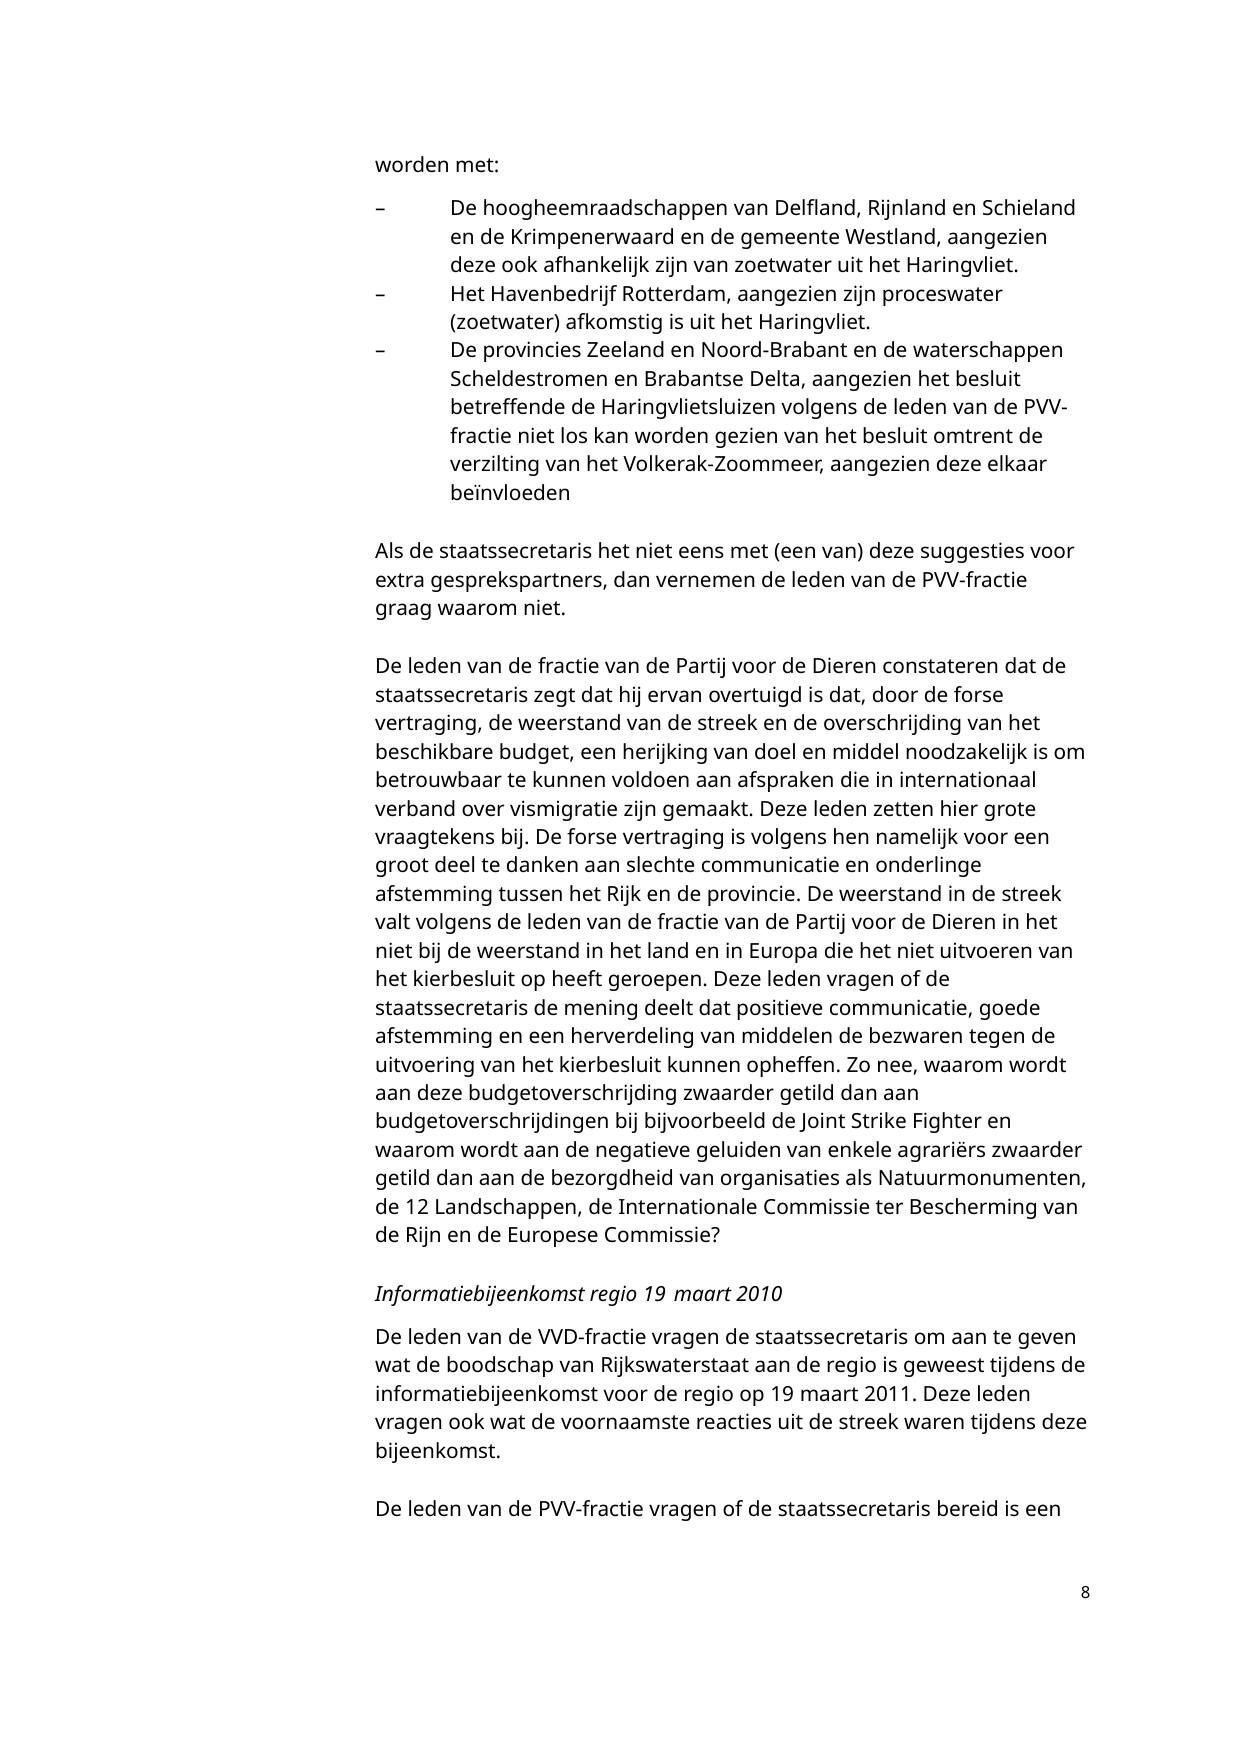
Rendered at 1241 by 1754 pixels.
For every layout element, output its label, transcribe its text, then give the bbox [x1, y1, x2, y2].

list Het Havenbedrijf Rotterdam, aangezien zijn proceswater (zoetwater) afkomstig is uit het Haringvliet. [375, 279, 1090, 336]
text De leden van de PVV-fractie vragen of de staatssecretaris bereid is een [375, 1494, 1090, 1523]
text Als de staatssecretaris het niet eens met (een van) deze suggesties voor extra gesprekspartners, dan vernemen de leden van de PVV-fractie graag waarom niet. [375, 536, 1090, 622]
text De leden van de VVD-fractie vragen de staatssecretaris om aan te geven wat de boodschap van Rijkswaterstaat aan de regio is geweest tijdens de informatiebijeenkomst voor de regio op 19 maart 2011. Deze leden vragen ook wat de voornaamste reacties uit de streek waren tijdens deze bijeenkomst. [375, 1322, 1090, 1464]
text De leden van de fractie van de Partij voor de Dieren constateren dat de staatssecretaris zegt dat hij ervan overtuigd is dat, door de forse vertraging, de weerstand van de streek en de overschrijding van het beschikbare budget, een herijking van doel en middel noodzakelijk is om betrouwbaar te kunnen voldoen aan afspraken die in internationaal verband over vismigratie zijn gemaakt. Deze leden zetten hier grote vraagtekens bij. De forse vertraging is volgens hen namelijk voor een groot deel te danken aan slechte communicatie en onderlinge afstemming tussen het Rijk en de provincie. De weerstand in de streek valt volgens de leden van de fractie van de Partij voor de Dieren in het niet bij de weerstand in het land en in Europa die het niet uitvoeren van het kierbesluit op heeft geroepen. Deze leden vragen of de staatssecretaris de mening deelt dat positieve communicatie, goede afstemming en een herverdeling van middelen de bezwaren tegen de uitvoering van het kierbesluit kunnen opheffen. Zo nee, waarom wordt aan deze budgetoverschrijding zwaarder getild dan aan budgetoverschrijdingen bij bijvoorbeeld de Joint Strike Fighter en waarom wordt aan de negatieve geluiden van enkele agrariërs zwaarder getild dan aan de bezorgdheid van organisaties als Natuurmonumenten, de 12 Landschappen, de Internationale Commissie ter Bescherming van de Rijn en de Europese Commissie? [375, 652, 1090, 1249]
text Informatiebijeenkomst regio 19 maart 2010 [375, 1279, 1090, 1307]
list De hoogheemraadschappen van Delfland, Rijnland en Schieland en de Krimpenerwaard en de gemeente Westland, aangezien deze ook afhankelijk zijn van zoetwater uit het Haringvliet. [375, 193, 1090, 279]
list De provincies Zeeland en Noord-Brabant en de waterschappen Scheldestromen en Brabantse Delta, aangezien het besluit betreffende de Haringvlietsluizen volgens de leden van de PVV-fractie niet los kan worden gezien van het besluit omtrent de verzilting van het Volkerak-Zoommeer, aangezien deze elkaar beïnvloeden [375, 336, 1090, 506]
text worden met: [375, 150, 1090, 178]
